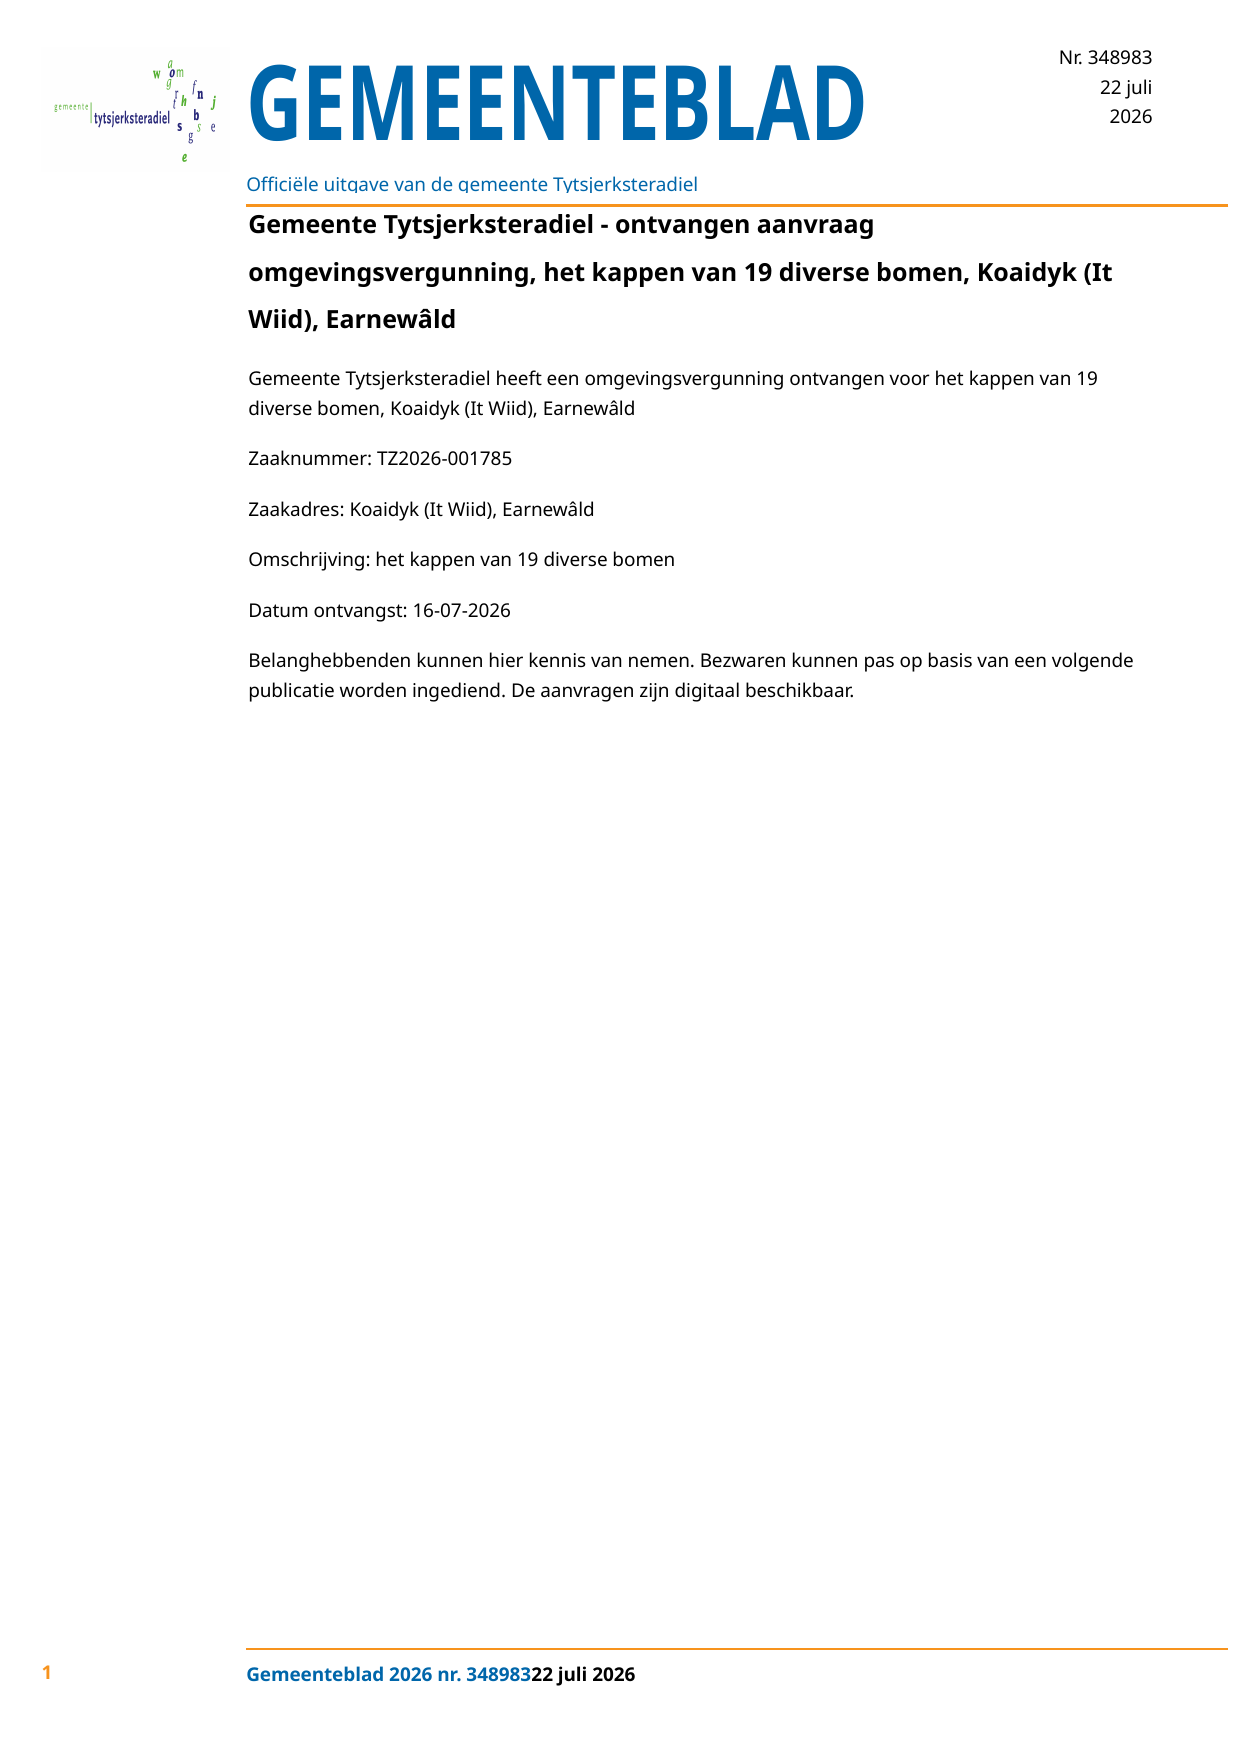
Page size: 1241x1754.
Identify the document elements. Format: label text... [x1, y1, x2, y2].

text Omschrijving: het kappen van 19 diverse bomen [248, 546, 1152, 572]
text Zaakadres: Koaidyk (It Wiid), Earnewâld [248, 496, 1152, 522]
text Belanghebbenden kunnen hier kennis van nemen. Bezwaren kunnen pas op basis van een volgende publicatie worden ingediend. De aanvragen zijn digitaal beschikbaar. [248, 647, 1152, 702]
picture [41, 47, 231, 172]
text Zaaknummer: TZ2026-001785 [248, 446, 1152, 471]
text Gemeente Tytsjerksteradiel - ontvangen aanvraag omgevingsvergunning, het kappen van 19 diverse bomen, Koaidyk (It Wiid), Earnewâld [248, 207, 1152, 336]
text Datum ontvangst: 16-07-2026 [248, 597, 1152, 622]
text Gemeente Tytsjerksteradiel heeft een omgevingsvergunning ontvangen voor het kappen van 19 diverse bomen, Koaidyk (It Wiid), Earnewâld [248, 366, 1152, 421]
